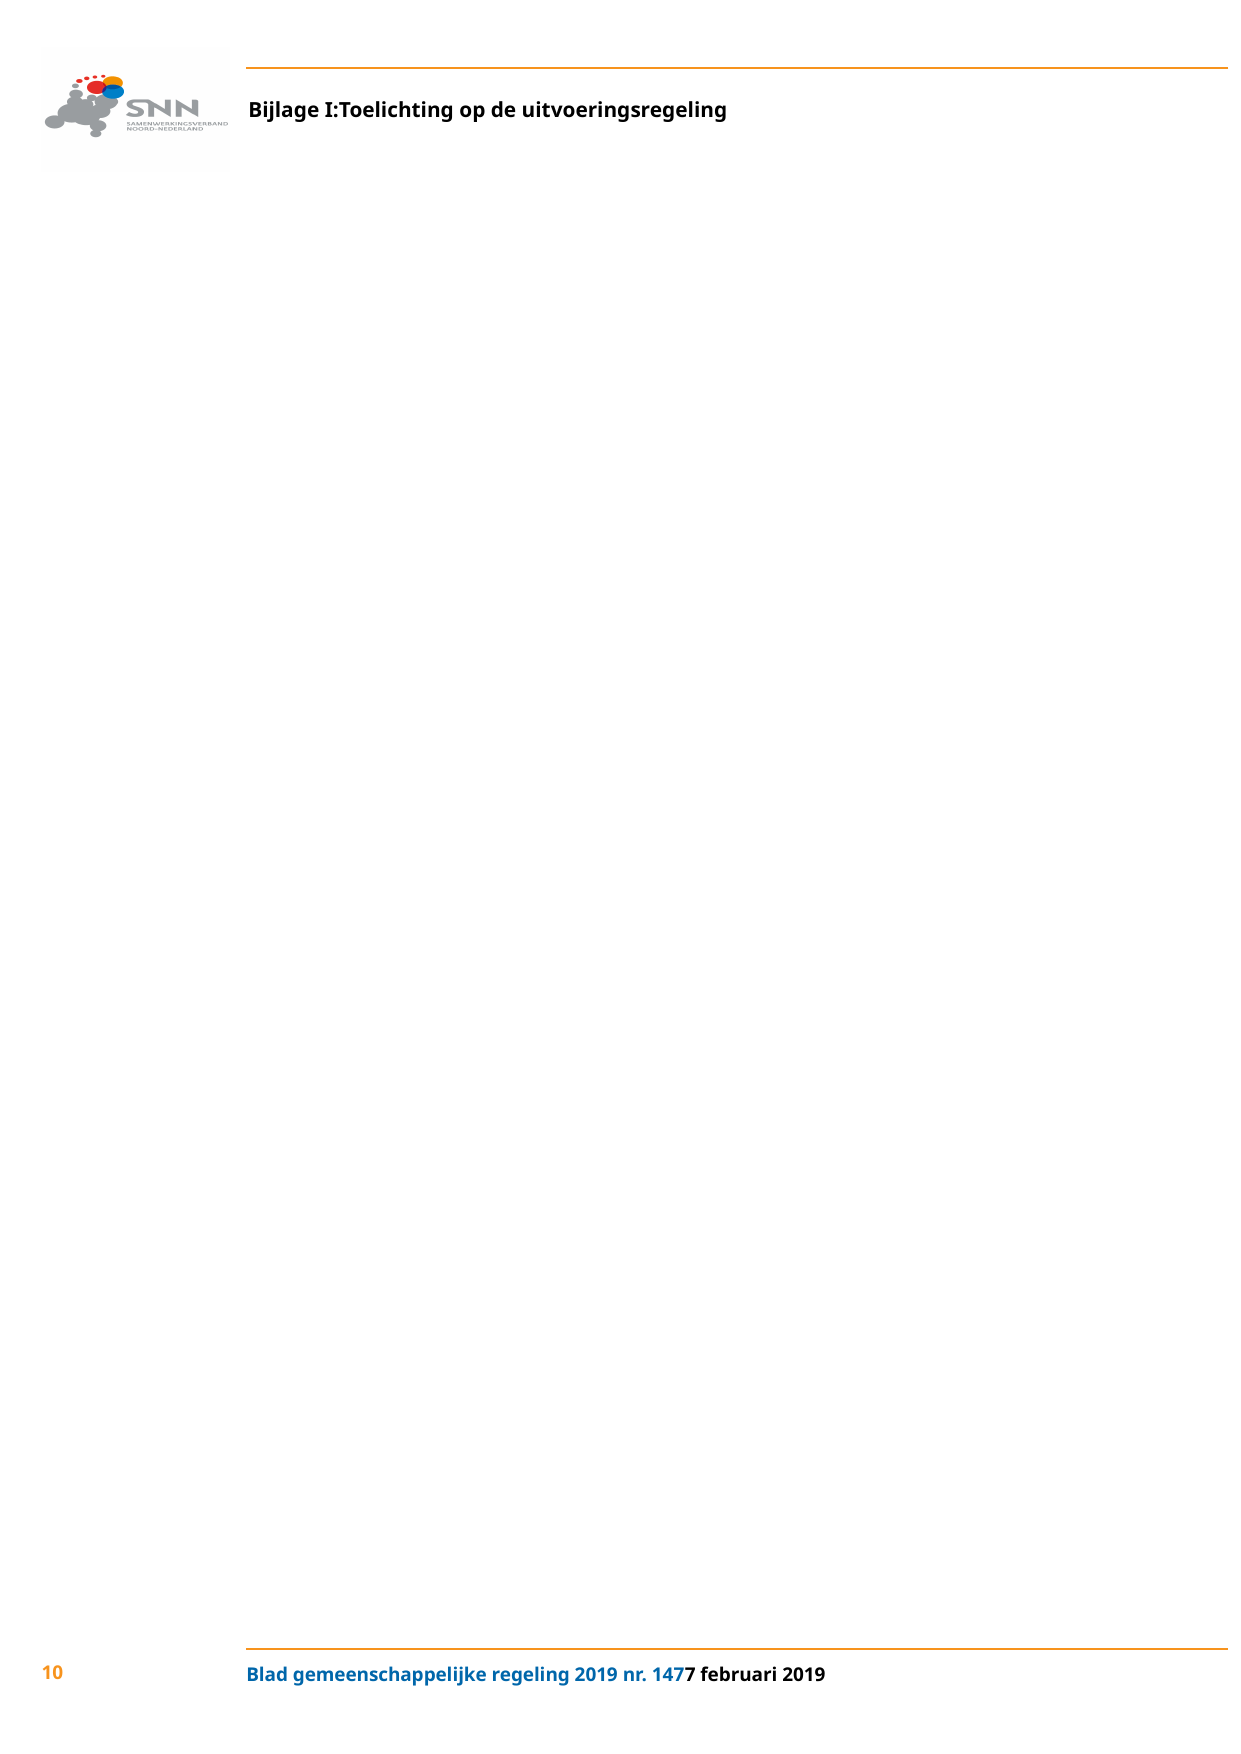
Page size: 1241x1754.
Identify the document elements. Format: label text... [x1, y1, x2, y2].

text Bijlage I:Toelichting op de uitvoeringsregeling [248, 95, 1152, 123]
picture [41, 47, 231, 172]
